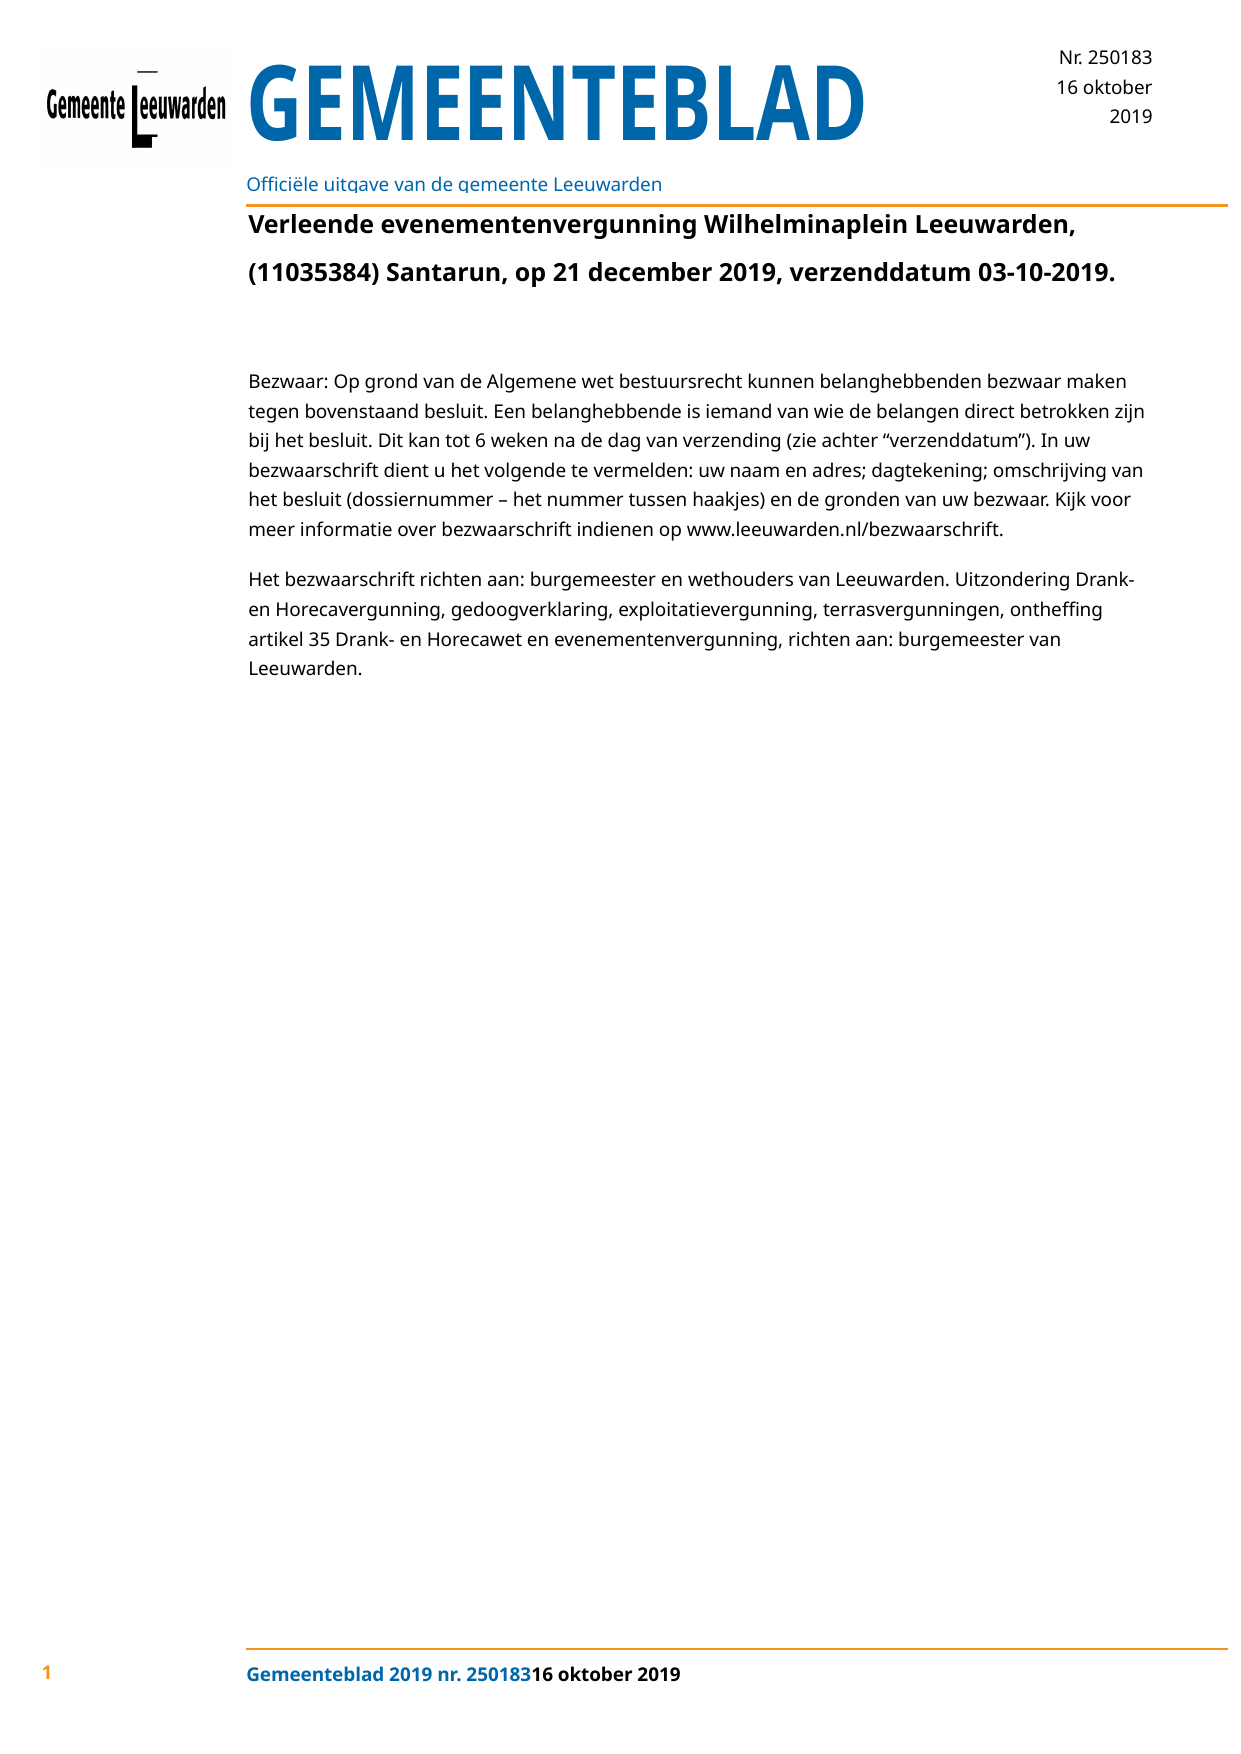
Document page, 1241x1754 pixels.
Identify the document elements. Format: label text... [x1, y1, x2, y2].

text Het bezwaarschrift richten aan: burgemeester en wethouders van Leeuwarden. Uitzondering Drank- en Horecavergunning, gedoogverklaring, exploitatievergunning, terrasvergunningen, ontheffing artikel 35 Drank- en Horecawet en evenementenvergunning, richten aan: burgemeester van Leeuwarden. [248, 567, 1152, 681]
text Verleende evenementenvergunning Wilhelminaplein Leeuwarden, (11035384) Santarun, op 21 december 2019, verzenddatum 03-10-2019. [248, 207, 1152, 288]
picture [41, 47, 231, 172]
text Bezwaar: Op grond van de Algemene wet bestuursrecht kunnen belanghebbenden bezwaar maken tegen bovenstaand besluit. Een belanghebbende is iemand van wie de belangen direct betrokken zijn bij het besluit. Dit kan tot 6 weken na de dag van verzending (zie achter “verzenddatum”). In uw bezwaarschrift dient u het volgende te vermelden: uw naam en adres; dagtekening; omschrijving van het besluit (dossiernummer – het nummer tussen haakjes) en de gronden van uw bezwaar. Kijk voor meer informatie over bezwaarschrift indienen op www.leeuwarden.nl/bezwaarschrift. [248, 368, 1152, 542]
